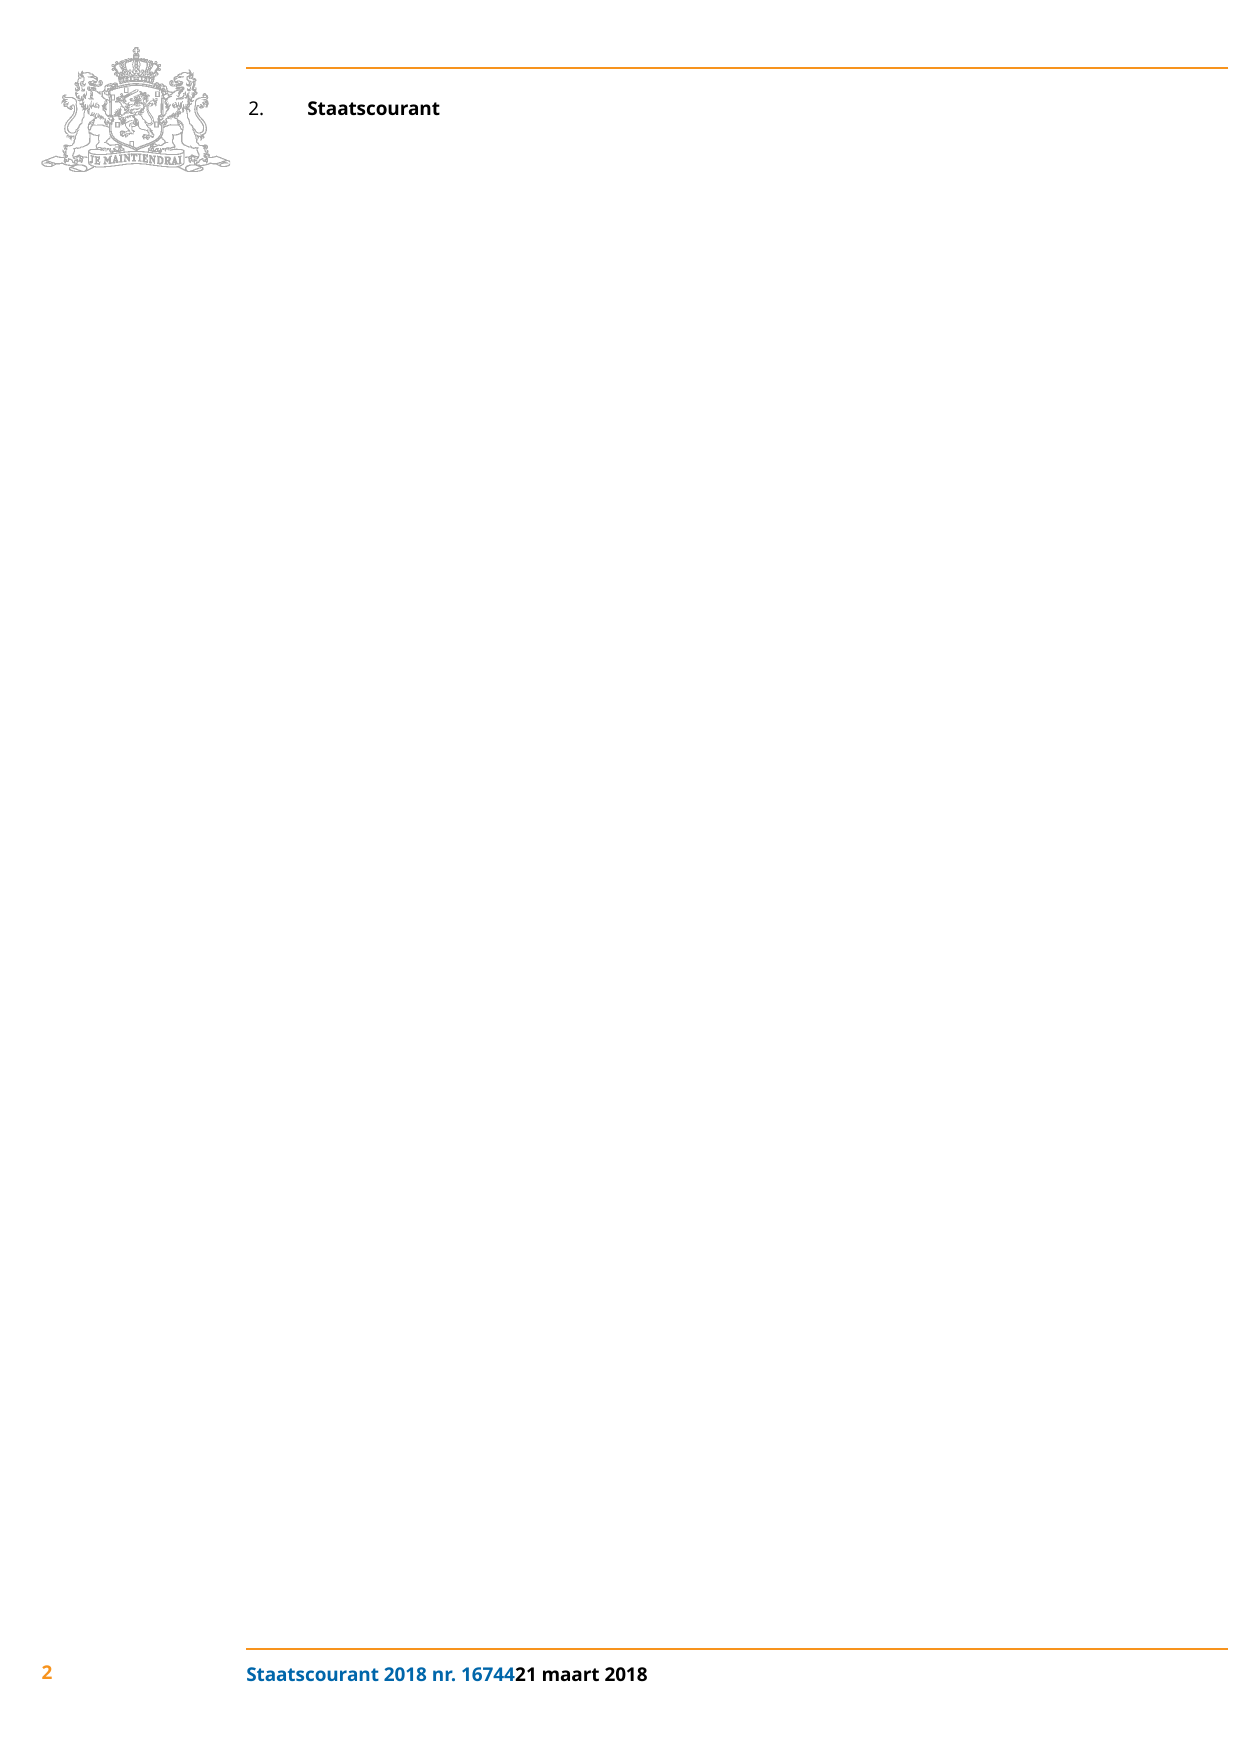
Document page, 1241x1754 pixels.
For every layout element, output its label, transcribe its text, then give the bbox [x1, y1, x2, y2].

picture [41, 47, 231, 172]
list Staatscourant [248, 95, 1152, 121]
